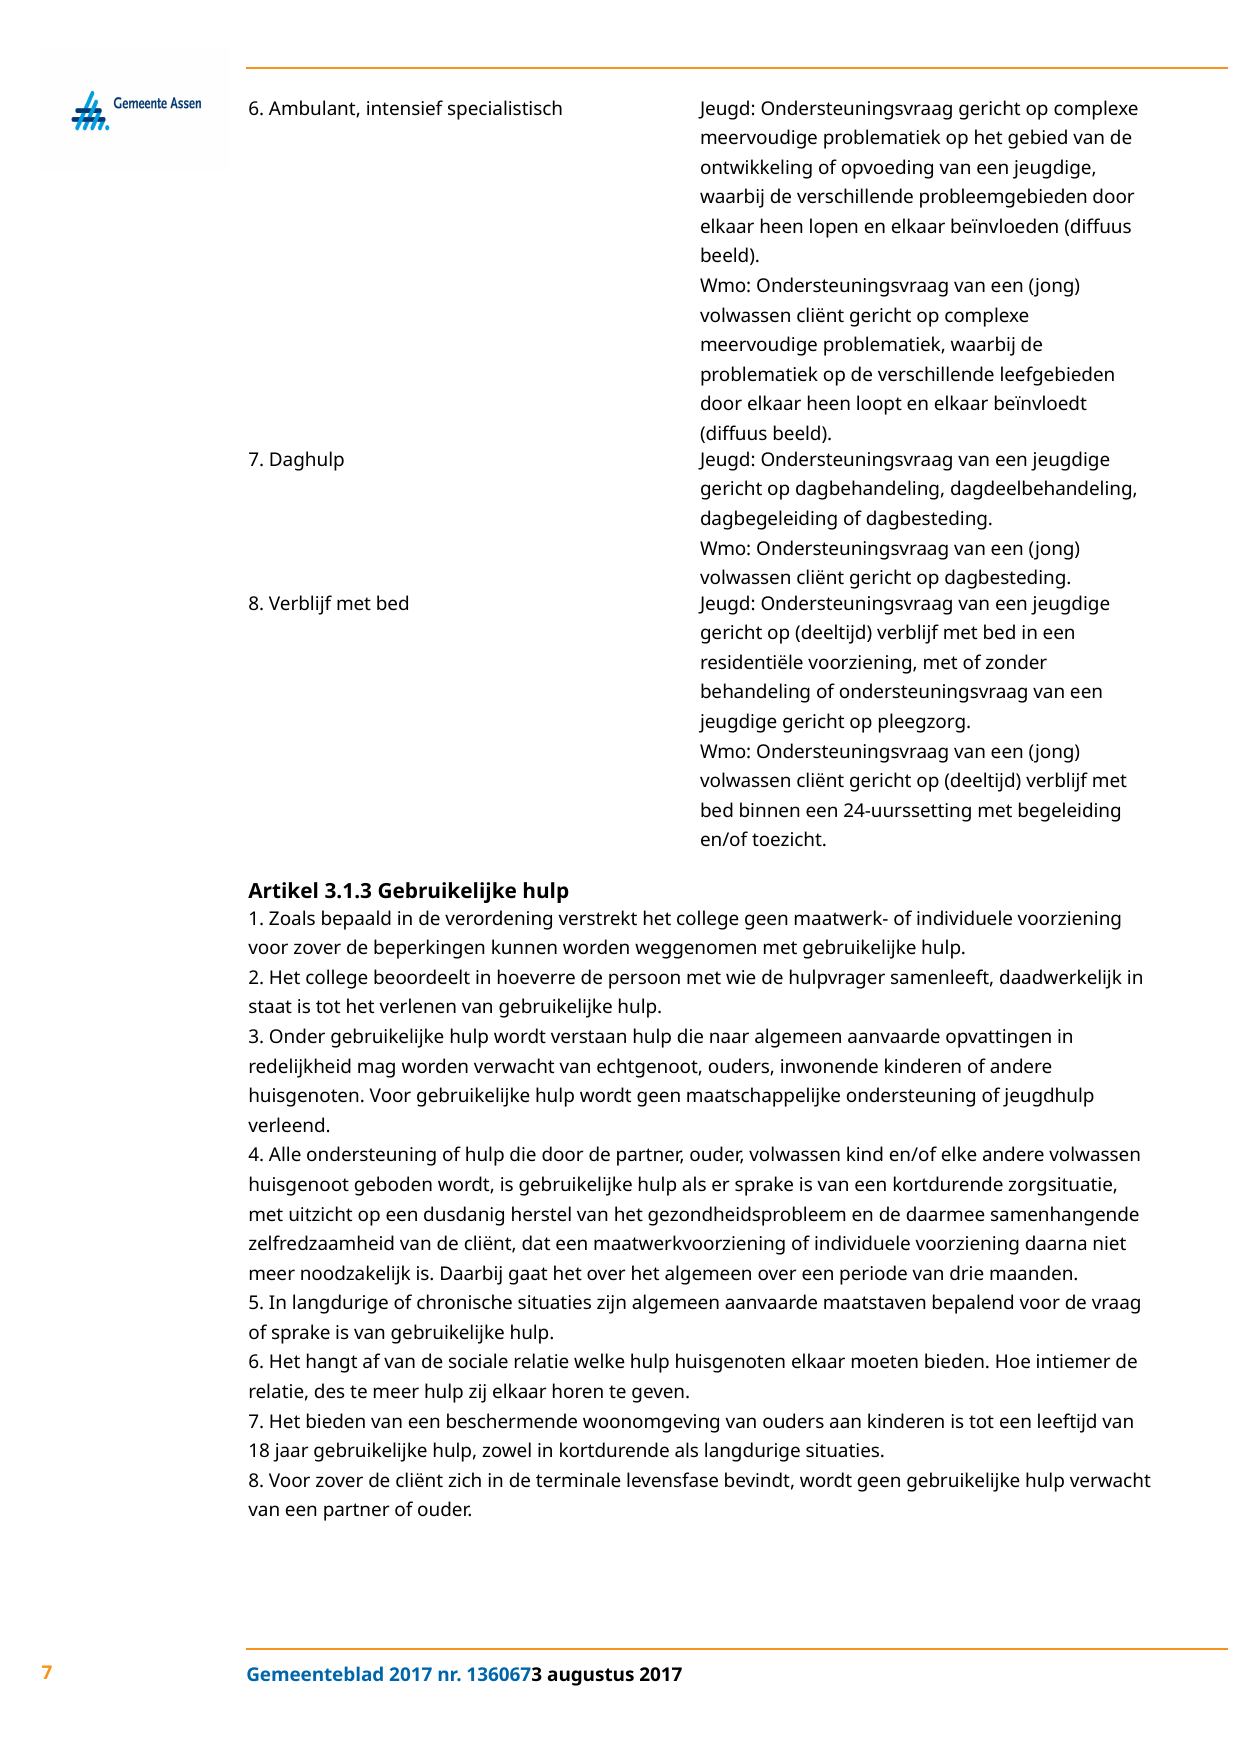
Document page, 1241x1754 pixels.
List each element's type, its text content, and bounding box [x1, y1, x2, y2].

text 1. Zoals bepaald in de verordening verstrekt het college geen maatwerk- of individuele voorziening voor zover de beperkingen kunnen worden weggenomen met gebruikelijke hulp. [248, 905, 1152, 960]
text 5. In langdurige of chronische situaties zijn algemeen aanvaarde maatstaven bepalend voor de vraag of sprake is van gebruikelijke hulp. [248, 1289, 1152, 1345]
text 7. Het bieden van een beschermende woonomgeving van ouders aan kinderen is tot een leeftijd van 18 jaar gebruikelijke hulp, zowel in kortdurende als langdurige situaties. [248, 1408, 1152, 1463]
table_cell Jeugd: Ondersteuningsvraag van een jeugdige gericht op (deeltijd) verblijf met bed in een residentiële voorziening, met of zonder behandeling of ondersteuningsvraag van een jeugdige gericht op pleegzorg. Wmo: Ondersteuningsvraag van een (jong) volwassen cliënt gericht op (deeltijd) verblijf met bed binnen een 24-uurssetting met begeleiding en/of toezicht. [700, 590, 1152, 852]
picture [41, 47, 231, 172]
table_cell 6. Ambulant, intensief specialistisch [248, 95, 700, 446]
table_cell 8. Verblijf met bed [248, 590, 700, 852]
text 2. Het college beoordeelt in hoeverre de persoon met wie de hulpvrager samenleeft, daadwerkelijk in staat is tot het verlenen van gebruikelijke hulp. [248, 964, 1152, 1019]
text Artikel 3.1.3 Gebruikelijke hulp [248, 876, 1152, 905]
text 3. Onder gebruikelijke hulp wordt verstaan hulp die naar algemeen aanvaarde opvattingen in redelijkheid mag worden verwacht van echtgenoot, ouders, inwonende kinderen of andere huisgenoten. Voor gebruikelijke hulp wordt geen maatschappelijke ondersteuning of jeugdhulp verleend. [248, 1023, 1152, 1138]
table_cell 7. Daghulp [248, 446, 700, 590]
text 6. Het hangt af van de sociale relatie welke hulp huisgenoten elkaar moeten bieden. Hoe intiemer de relatie, des te meer hulp zij elkaar horen te geven. [248, 1349, 1152, 1404]
text 8. Voor zover de cliënt zich in de terminale levensfase bevindt, wordt geen gebruikelijke hulp verwacht van een partner of ouder. [248, 1467, 1152, 1522]
table_cell Jeugd: Ondersteuningsvraag gericht op complexe meervoudige problematiek op het gebied van de ontwikkeling of opvoeding van een jeugdige, waarbij de verschillende probleemgebieden door elkaar heen lopen en elkaar beïnvloeden (diffuus beeld). Wmo: Ondersteuningsvraag van een (jong) volwassen cliënt gericht op complexe meervoudige problematiek, waarbij de problematiek op de verschillende leefgebieden door elkaar heen loopt en elkaar beïnvloedt (diffuus beeld). [700, 95, 1152, 446]
text 4. Alle ondersteuning of hulp die door de partner, ouder, volwassen kind en/of elke andere volwassen huisgenoot geboden wordt, is gebruikelijke hulp als er sprake is van een kortdurende zorgsituatie, met uitzicht op een dusdanig herstel van het gezondheidsprobleem en de daarmee samenhangende zelfredzaamheid van de cliënt, dat een maatwerkvoorziening of individuele voorziening daarna niet meer noodzakelijk is. Daarbij gaat het over het algemeen over een periode van drie maanden. [248, 1142, 1152, 1286]
table_cell Jeugd: Ondersteuningsvraag van een jeugdige gericht op dagbehandeling, dagdeelbehandeling, dagbegeleiding of dagbesteding. Wmo: Ondersteuningsvraag van een (jong) volwassen cliënt gericht op dagbesteding. [700, 446, 1152, 590]
